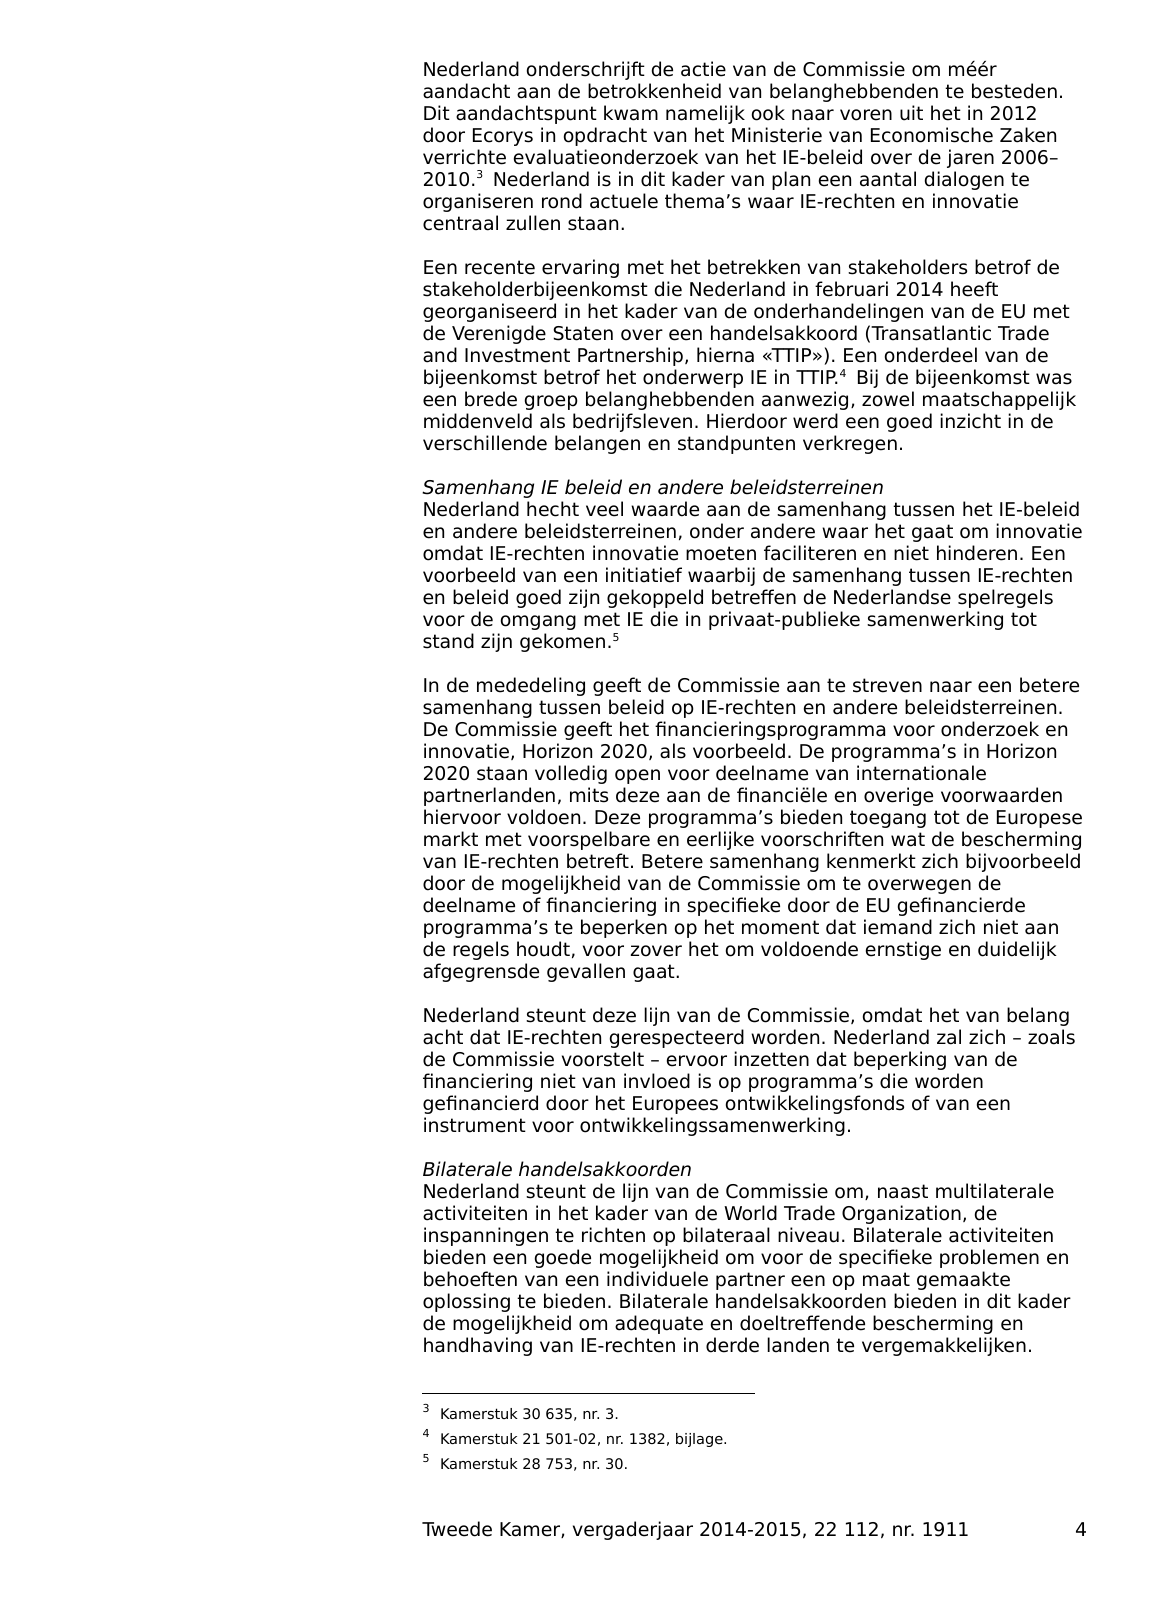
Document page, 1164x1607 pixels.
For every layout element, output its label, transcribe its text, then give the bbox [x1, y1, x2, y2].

text Nederland hecht veel waarde aan de samenhang tussen het IE-beleid en andere beleidsterreinen, onder andere waar het gaat om innovatie omdat IE-rechten innovatie moeten faciliteren en niet hinderen. Een voorbeeld van een initiatief waarbij de samenhang tussen IE-rechten en beleid goed zijn gekoppeld betreffen de Nederlandse spelregels voor de omgang met IE die in privaat-publieke samenwerking tot stand zijn gekomen. [422, 499, 1087, 653]
text Nederland steunt de lijn van de Commissie om, naast multilaterale activiteiten in het kader van de World Trade Organization, de inspanningen te richten op bilateraal niveau. Bilaterale activiteiten bieden een goede mogelijkheid om voor de specifieke problemen en behoeften van een individuele partner een op maat gemaakte oplossing te bieden. Bilaterale handelsakkoorden bieden in dit kader de mogelijkheid om adequate en doeltreffende bescherming en handhaving van IE-rechten in derde landen te vergemakkelijken. [422, 1181, 1087, 1357]
subtitle Samenhang IE beleid en andere beleidsterreinen [422, 477, 1087, 499]
text Nederland onderschrijft de actie van de Commissie om méér aandacht aan de betrokkenheid van belanghebbenden te besteden. Dit aandachtspunt kwam namelijk ook naar voren uit het in 2012 door Ecorys in opdracht van het Ministerie van Economische Zaken verrichte evaluatieonderzoek van het IE-beleid over de jaren 2006–2010. Nederland is in dit kader van plan een aantal dialogen te organiseren rond actuele thema’s waar IE-rechten en innovatie centraal zullen staan. [422, 59, 1087, 235]
text Kamerstuk 28 753, nr. 30. [422, 1452, 1087, 1474]
text In de mededeling geeft de Commissie aan te streven naar een betere samenhang tussen beleid op IE-rechten en andere beleidsterreinen. De Commissie geeft het financieringsprogramma voor onderzoek en innovatie, Horizon 2020, als voorbeeld. De programma’s in Horizon 2020 staan volledig open voor deelname van internationale partnerlanden, mits deze aan de financiële en overige voorwaarden hiervoor voldoen. Deze programma’s bieden toegang tot de Europese markt met voorspelbare en eerlijke voorschriften wat de bescherming van IE-rechten betreft. Betere samenhang kenmerkt zich bijvoorbeeld door de mogelijkheid van de Commissie om te overwegen de deelname of financiering in specifieke door de EU gefinancierde programma’s te beperken op het moment dat iemand zich niet aan de regels houdt, voor zover het om voldoende ernstige en duidelijk afgegrensde gevallen gaat. [422, 675, 1087, 983]
subtitle Bilaterale handelsakkoorden [422, 1159, 1087, 1181]
text Kamerstuk 21 501-02, nr. 1382, bijlage. [422, 1427, 1087, 1449]
text Nederland steunt deze lijn van de Commissie, omdat het van belang acht dat IE-rechten gerespecteerd worden. Nederland zal zich – zoals de Commissie voorstelt – ervoor inzetten dat beperking van de financiering niet van invloed is op programma’s die worden gefinancierd door het Europees ontwikkelingsfonds of van een instrument voor ontwikkelingssamenwerking. [422, 1005, 1087, 1137]
text Een recente ervaring met het betrekken van stakeholders betrof de stakeholderbijeenkomst die Nederland in februari 2014 heeft georganiseerd in het kader van de onderhandelingen van de EU met de Verenigde Staten over een handelsakkoord (Transatlantic Trade and Investment Partnership, hierna «TTIP»). Een onderdeel van de bijeenkomst betrof het onderwerp IE in TTIP. Bij de bijeenkomst was een brede groep belanghebbenden aanwezig, zowel maatschappelijk middenveld als bedrijfsleven. Hierdoor werd een goed inzicht in de verschillende belangen en standpunten verkregen. [422, 257, 1087, 455]
text Kamerstuk 30 635, nr. 3. [422, 1402, 1087, 1424]
